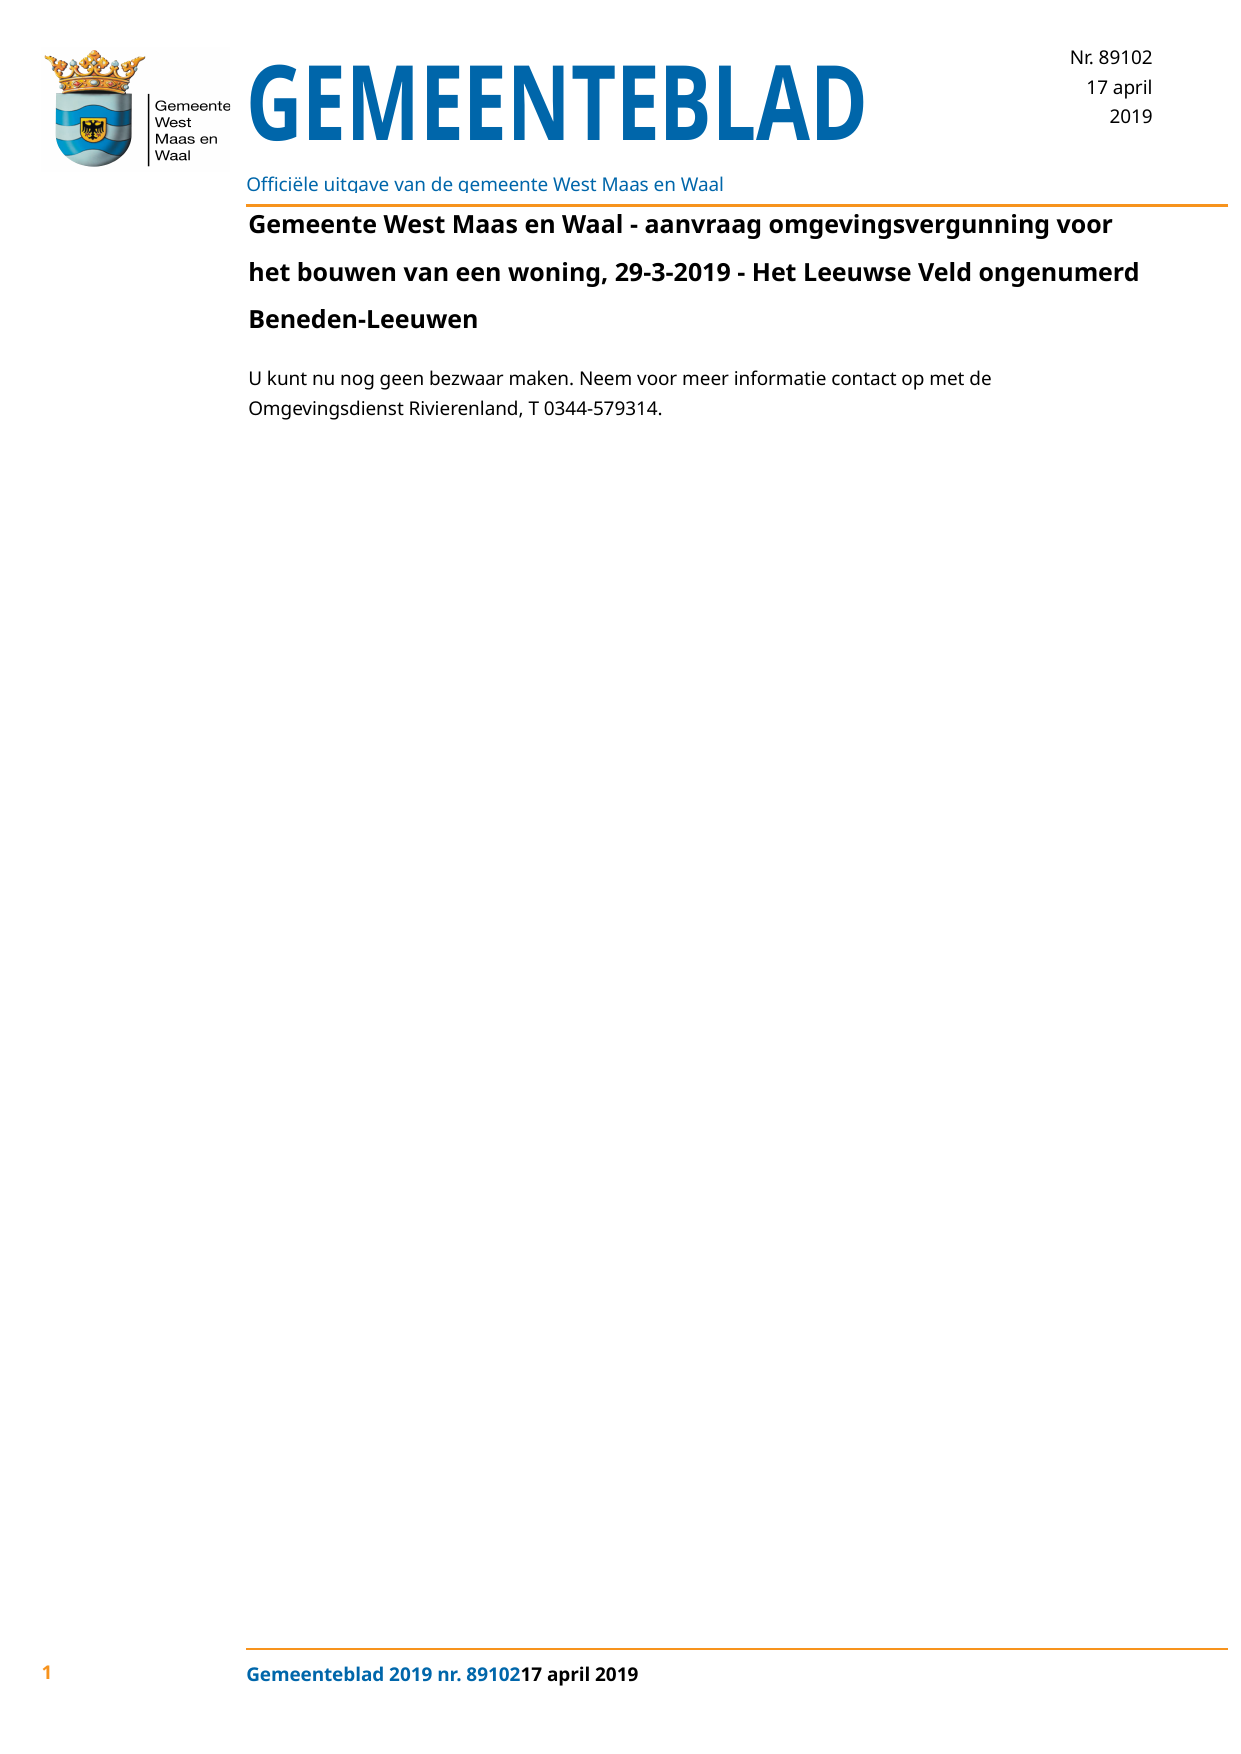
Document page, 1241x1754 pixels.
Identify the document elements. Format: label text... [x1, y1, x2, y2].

text U kunt nu nog geen bezwaar maken. Neem voor meer informatie contact op met de Omgevingsdienst Rivierenland, T 0344-579314. [248, 366, 1152, 421]
text Gemeente West Maas en Waal - aanvraag omgevingsvergunning voor het bouwen van een woning, 29-3-2019 - Het Leeuwse Veld ongenumerd Beneden-Leeuwen [248, 207, 1152, 336]
picture [41, 47, 231, 172]
